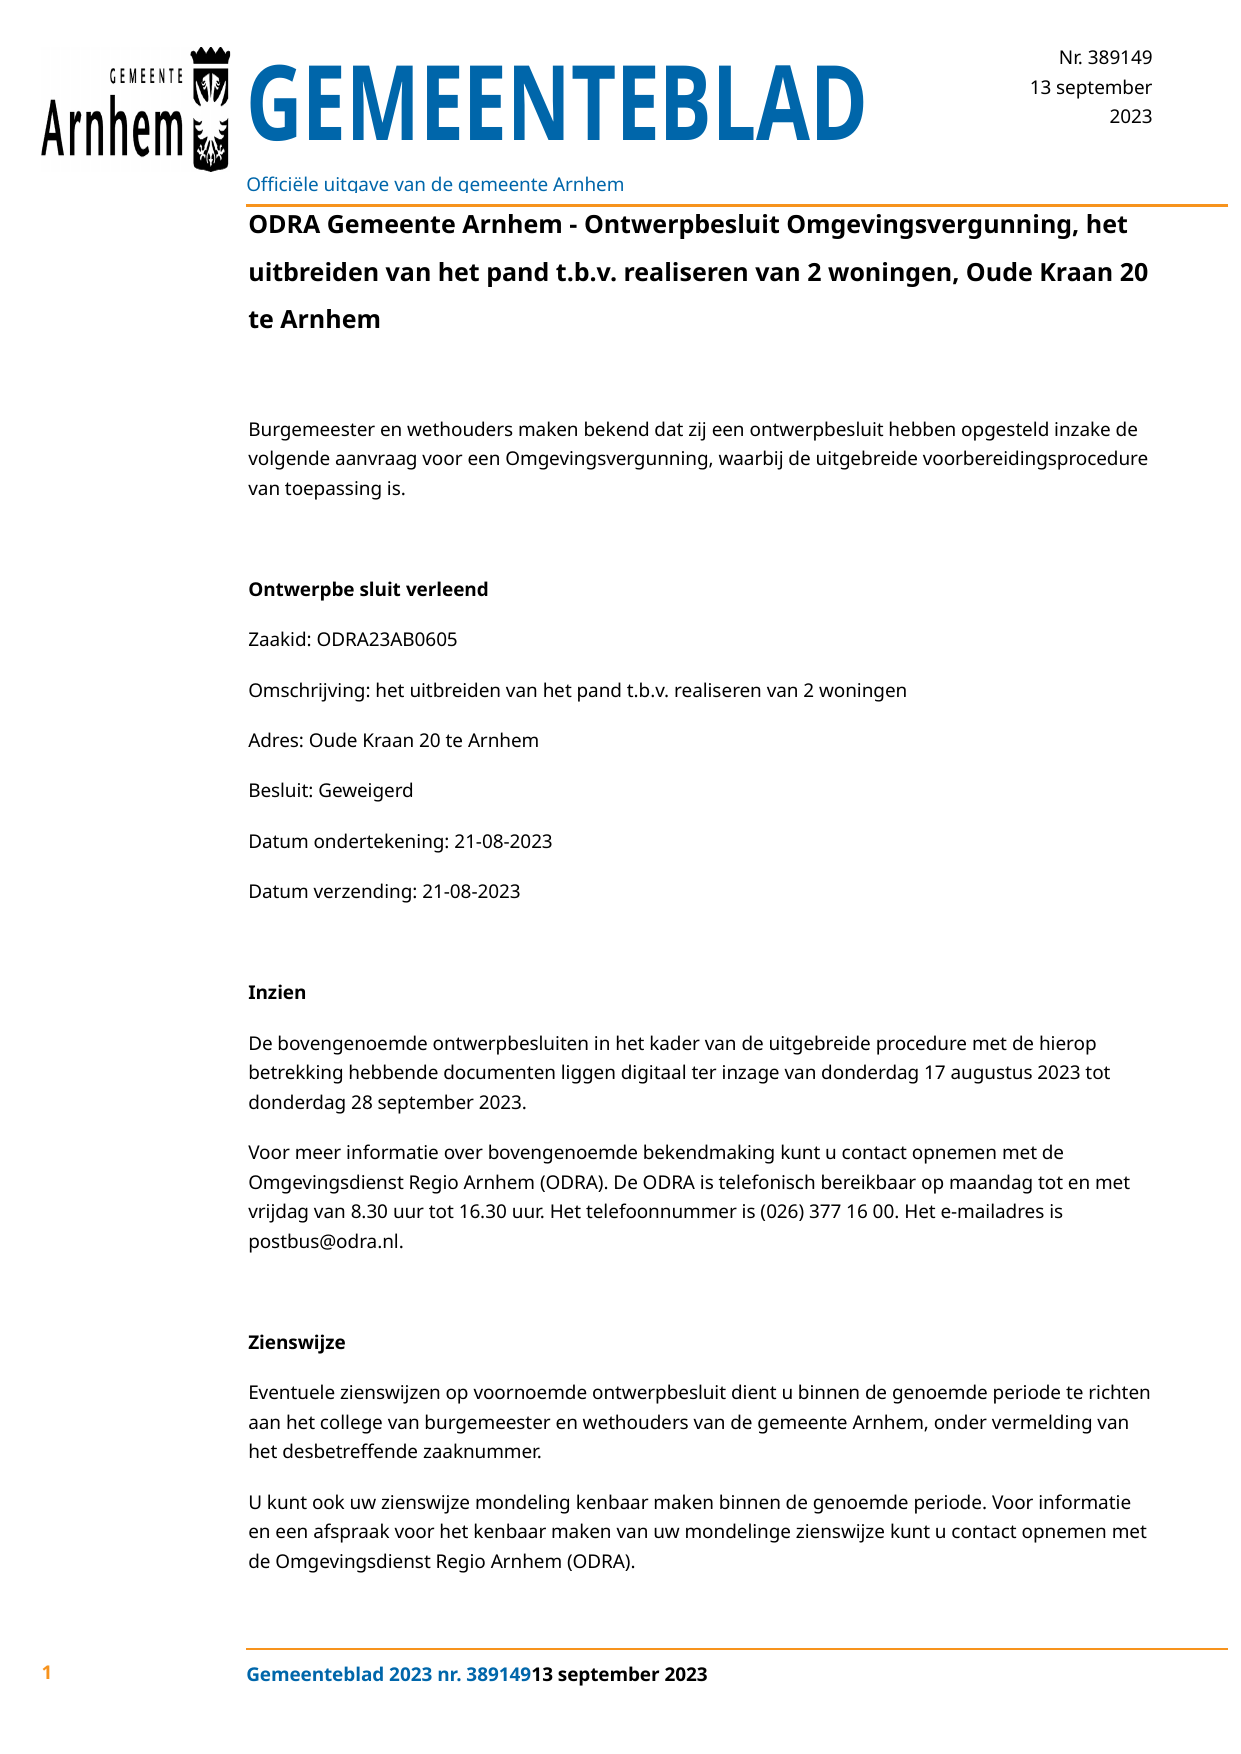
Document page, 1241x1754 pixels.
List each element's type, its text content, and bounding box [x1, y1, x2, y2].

text Datum verzending: 21-08-2023 [248, 878, 1152, 904]
text ODRA Gemeente Arnhem - Ontwerpbesluit Omgevingsvergunning, het uitbreiden van het pand t.b.v. realiseren van 2 woningen, Oude Kraan 20 te Arnhem [248, 207, 1152, 336]
text Voor meer informatie over bovengenoemde bekendmaking kunt u contact opnemen met de Omgevingsdienst Regio Arnhem (ODRA). De ODRA is telefonisch bereikbaar op maandag tot en met vrijdag van 8.30 uur tot 16.30 uur. Het telefoonnummer is (026) 377 16 00. Het e-mailadres is postbus@odra.nl. [248, 1139, 1152, 1254]
text Inzien [248, 979, 1152, 1005]
text U kunt ook uw zienswijze mondeling kenbaar maken binnen de genoemde periode. Voor informatie en een afspraak voor het kenbaar maken van uw mondelinge zienswijze kunt u contact opnemen met de Omgevingsdienst Regio Arnhem (ODRA). [248, 1489, 1152, 1574]
text Ontwerpbe sluit verleend [248, 576, 1152, 602]
text Burgemeester en wethouders maken bekend dat zij een ontwerpbesluit hebben opgesteld inzake de volgende aanvraag voor een Omgevingsvergunning, waarbij de uitgebreide voorbereidingsprocedure van toepassing is. [248, 416, 1152, 501]
text Zaakid: ODRA23AB0605 [248, 626, 1152, 652]
text Datum ondertekening: 21-08-2023 [248, 828, 1152, 854]
text De bovengenoemde ontwerpbesluiten in het kader van de uitgebreide procedure met de hierop betrekking hebbende documenten liggen digitaal ter inzage van donderdag 17 augustus 2023 tot donderdag 28 september 2023. [248, 1030, 1152, 1114]
text Adres: Oude Kraan 20 te Arnhem [248, 727, 1152, 753]
text Eventuele zienswijzen op voornoemde ontwerpbesluit dient u binnen de genoemde periode te richten aan het college van burgemeester en wethouders van de gemeente Arnhem, onder vermelding van het desbetreffende zaaknummer. [248, 1379, 1152, 1464]
text Besluit: Geweigerd [248, 778, 1152, 803]
text Omschrijving: het uitbreiden van het pand t.b.v. realiseren van 2 woningen [248, 677, 1152, 702]
text Zienswijze [248, 1329, 1152, 1354]
picture [41, 47, 231, 172]
